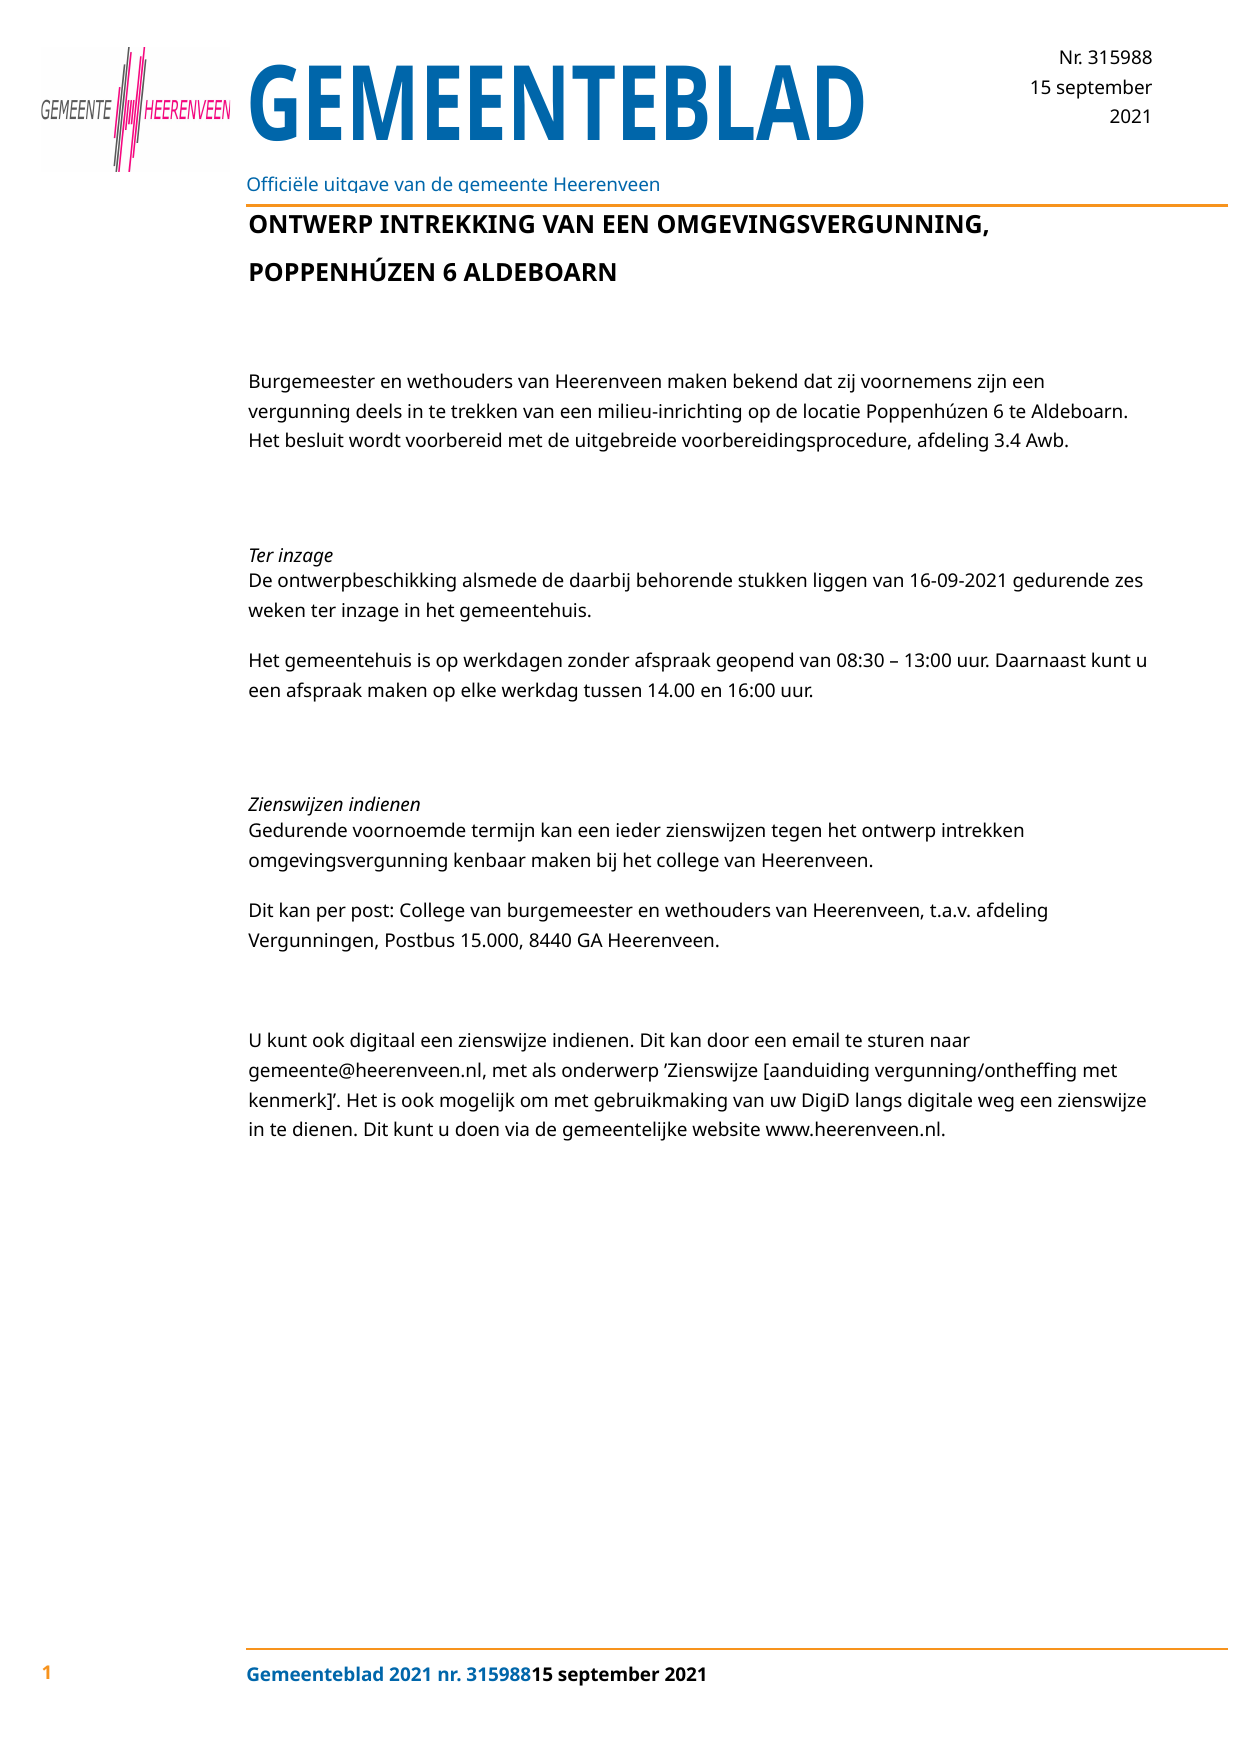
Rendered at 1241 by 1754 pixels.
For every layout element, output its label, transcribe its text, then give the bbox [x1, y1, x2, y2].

text Burgemeester en wethouders van Heerenveen maken bekend dat zij voornemens zijn een vergunning deels in te trekken van een milieu-inrichting op de locatie Poppenhúzen 6 te Aldeboarn. Het besluit wordt voorbereid met de uitgebreide voorbereidingsprocedure, afdeling 3.4 Awb. [248, 368, 1152, 453]
text De ontwerpbeschikking alsmede de daarbij behorende stukken liggen van 16-09-2021 gedurende zes weken ter inzage in het gemeentehuis. [248, 568, 1152, 623]
text Het gemeentehuis is op werkdagen zonder afspraak geopend van 08:30 – 13:00 uur. Daarnaast kunt u een afspraak maken op elke werkdag tussen 14.00 en 16:00 uur. [248, 648, 1152, 703]
text Ter inzage [248, 542, 1152, 568]
text Zienswijzen indienen [248, 792, 1152, 817]
text ONTWERP INTREKKING VAN EEN OMGEVINGSVERGUNNING, POPPENHÚZEN 6 ALDEBOARN [248, 207, 1152, 288]
picture [41, 47, 231, 172]
text Gedurende voornoemde termijn kan een ieder zienswijzen tegen het ontwerp intrekken omgevingsvergunning kenbaar maken bij het college van Heerenveen. [248, 817, 1152, 873]
text Dit kan per post: College van burgemeester en wethouders van Heerenveen, t.a.v. afdeling Vergunningen, Postbus 15.000, 8440 GA Heerenveen. [248, 897, 1152, 953]
text U kunt ook digitaal een zienswijze indienen. Dit kan door een email te sturen naar gemeente@heerenveen.nl, met als onderwerp ’Zienswijze [aanduiding vergunning/ontheffing met kenmerk]’. Het is ook mogelijk om met gebruikmaking van uw DigiD langs digitale weg een zienswijze in te dienen. Dit kunt u doen via de gemeentelijke website www.heerenveen.nl. [248, 1028, 1152, 1142]
